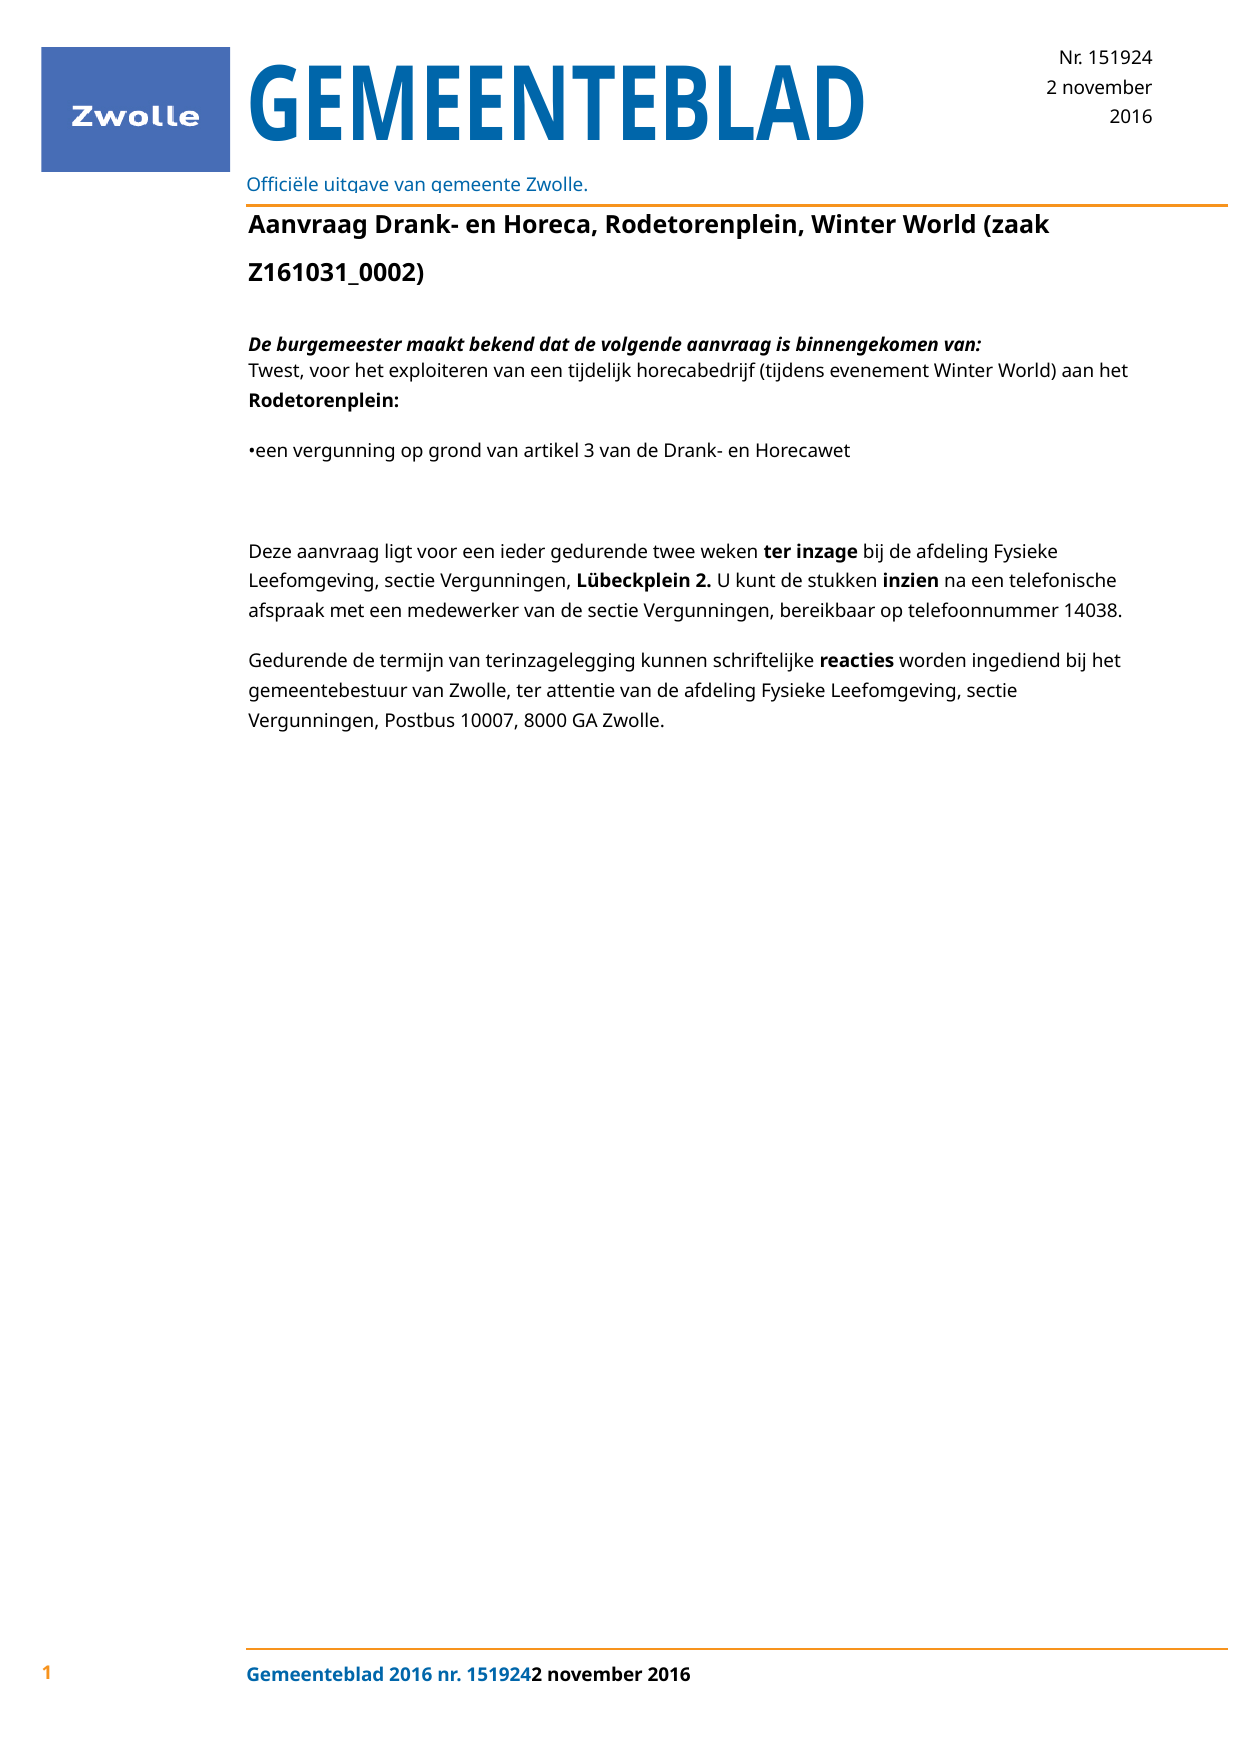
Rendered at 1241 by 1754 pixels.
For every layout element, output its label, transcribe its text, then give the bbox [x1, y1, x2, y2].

text Gedurende de termijn van terinzagelegging kunnen schriftelijke reacties worden ingediend bij het gemeentebestuur van Zwolle, ter attentie van de afdeling Fysieke Leefomgeving, sectie Vergunningen, Postbus 10007, 8000 GA Zwolle. [248, 648, 1152, 732]
text Twest, voor het exploiteren van een tijdelijk horecabedrijf (tijdens evenement Winter World) aan het Rodetorenplein: [248, 357, 1152, 412]
text De burgemeester maakt bekend dat de volgende aanvraag is binnengekomen van: [248, 331, 1152, 357]
text •een vergunning op grond van artikel 3 van de Drank- en Horecawet [248, 437, 1152, 463]
picture [41, 47, 231, 172]
text Aanvraag Drank- en Horeca, Rodetorenplein, Winter World (zaak Z161031_0002) [248, 207, 1152, 288]
text Deze aanvraag ligt voor een ieder gedurende twee weken ter inzage bij de afdeling Fysieke Leefomgeving, sectie Vergunningen, Lübeckplein 2. U kunt de stukken inzien na een telefonische afspraak met een medewerker van de sectie Vergunningen, bereikbaar op telefoonnummer 14038. [248, 538, 1152, 623]
